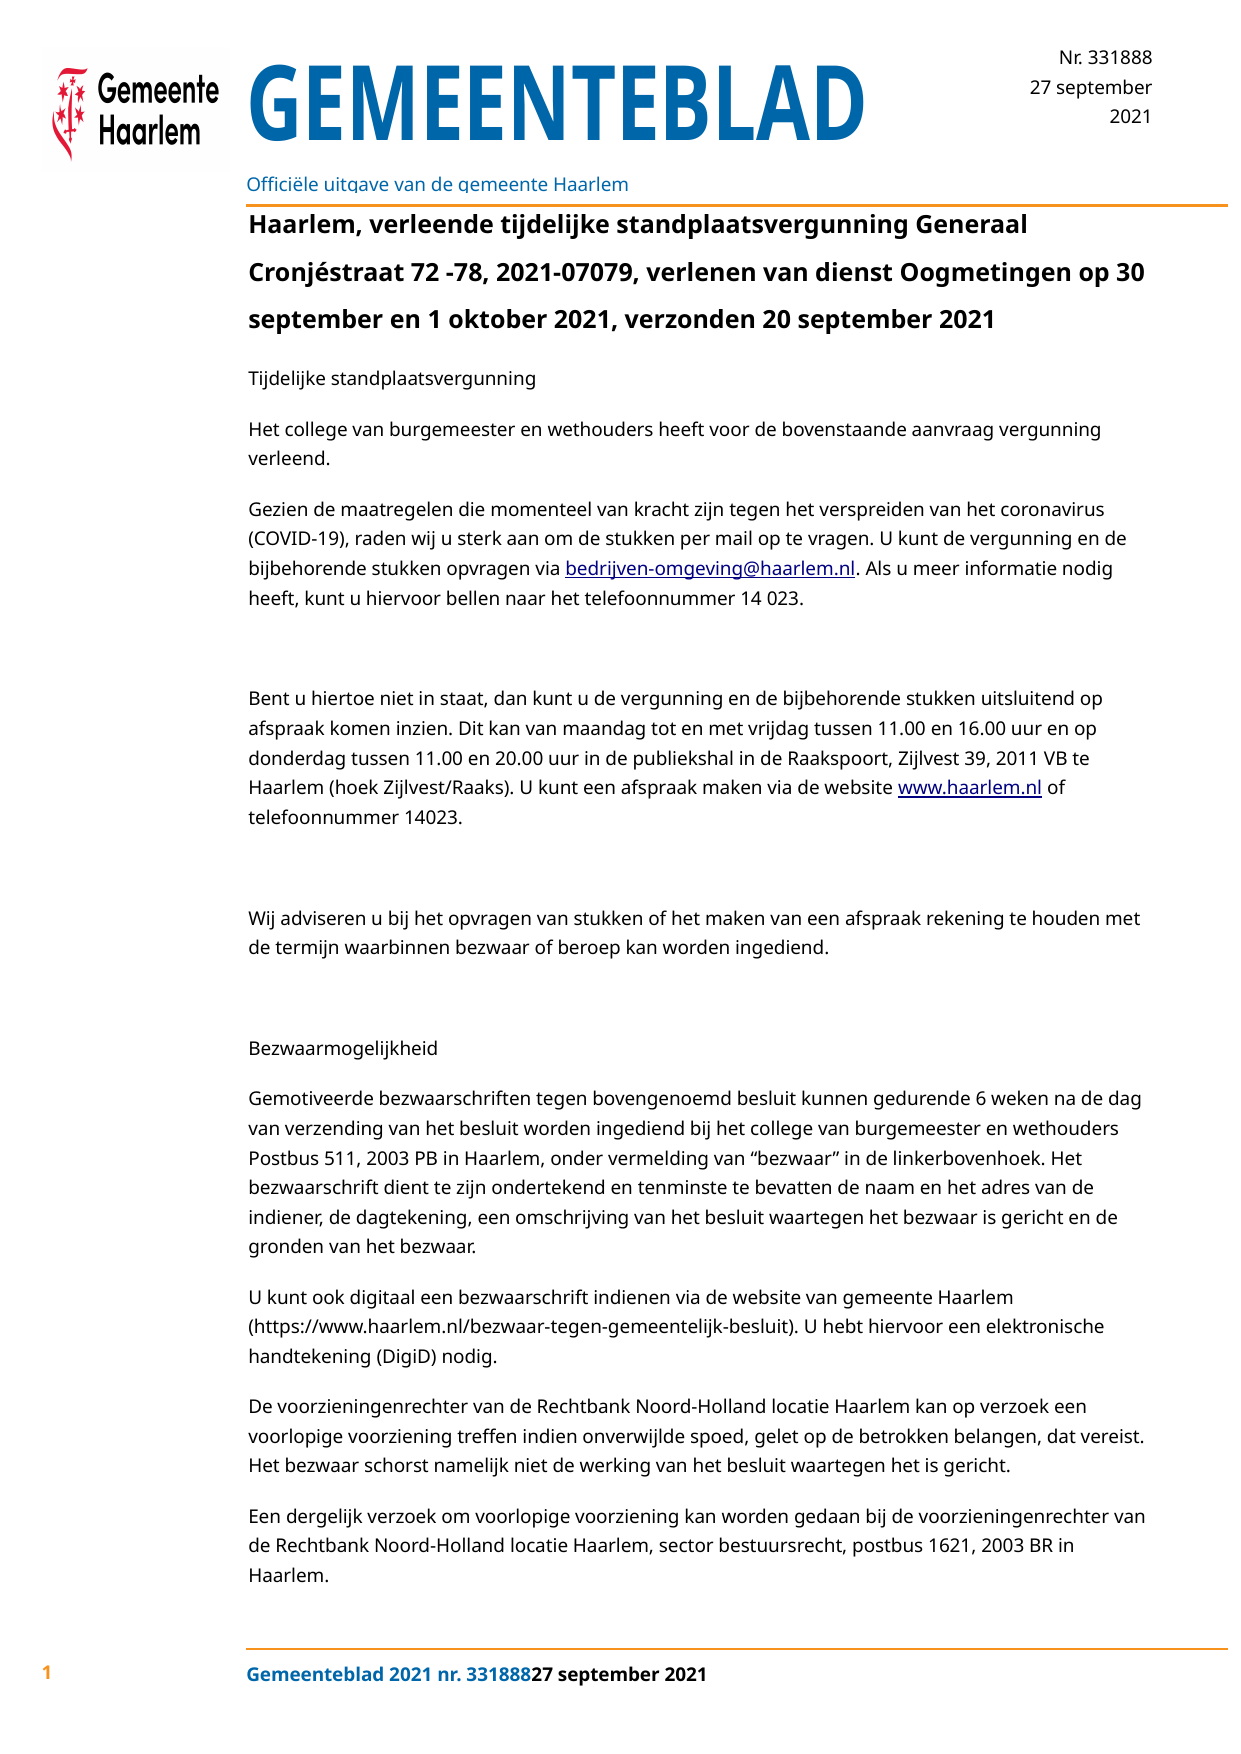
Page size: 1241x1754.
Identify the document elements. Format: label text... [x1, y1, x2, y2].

text Wij adviseren u bij het opvragen van stukken of het maken van een afspraak rekening te houden met de termijn waarbinnen bezwaar of beroep kan worden ingediend. [248, 905, 1152, 960]
text De voorzieningenrechter van de Rechtbank Noord-Holland locatie Haarlem kan op verzoek een voorlopige voorziening treffen indien onverwijlde spoed, gelet op de betrokken belangen, dat vereist. Het bezwaar schorst namelijk niet de werking van het besluit waartegen het is gericht. [248, 1393, 1152, 1478]
text Bezwaarmogelijkheid [248, 1035, 1152, 1061]
text Bent u hiertoe niet in staat, dan kunt u de vergunning en de bijbehorende stukken uitsluitend op afspraak komen inzien. Dit kan van maandag tot en met vrijdag tussen 11.00 en 16.00 uur en op donderdag tussen 11.00 en 20.00 uur in de publiekshal in de Raakspoort, Zijlvest 39, 2011 VB te Haarlem (hoek Zijlvest/Raaks). U kunt een afspraak maken via de website www.haarlem.nl of telefoonnummer 14023. [248, 686, 1152, 829]
text Gemotiveerde bezwaarschriften tegen bovengenoemd besluit kunnen gedurende 6 weken na de dag van verzending van het besluit worden ingediend bij het college van burgemeester en wethouders Postbus 511, 2003 PB in Haarlem, onder vermelding van “bezwaar” in de linkerbovenhoek. Het bezwaarschrift dient te zijn ondertekend en tenminste te bevatten de naam en het adres van de indiener, de dagtekening, een omschrijving van het besluit waartegen het bezwaar is gericht en de gronden van het bezwaar. [248, 1086, 1152, 1259]
text Haarlem, verleende tijdelijke standplaatsvergunning Generaal Cronjéstraat 72 -78, 2021-07079, verlenen van dienst Oogmetingen op 30 september en 1 oktober 2021, verzonden 20 september 2021 [248, 207, 1152, 336]
text Een dergelijk verzoek om voorlopige voorziening kan worden gedaan bij de voorzieningenrechter van de Rechtbank Noord-Holland locatie Haarlem, sector bestuursrecht, postbus 1621, 2003 BR in Haarlem. [248, 1503, 1152, 1588]
picture [41, 47, 231, 172]
text Tijdelijke standplaatsvergunning [248, 366, 1152, 391]
text U kunt ook digitaal een bezwaarschrift indienen via de website van gemeente Haarlem (https://www.haarlem.nl/bezwaar-tegen-gemeentelijk-besluit). U hebt hiervoor een elektronische handtekening (DigiD) nodig. [248, 1284, 1152, 1369]
text Gezien de maatregelen die momenteel van kracht zijn tegen het verspreiden van het coronavirus (COVID-19), raden wij u sterk aan om de stukken per mail op te vragen. U kunt de vergunning en de bijbehorende stukken opvragen via bedrijven-omgeving@haarlem.nl. Als u meer informatie nodig heeft, kunt u hiervoor bellen naar het telefoonnummer 14 023. [248, 496, 1152, 610]
text Het college van burgemeester en wethouders heeft voor de bovenstaande aanvraag vergunning verleend. [248, 416, 1152, 471]
